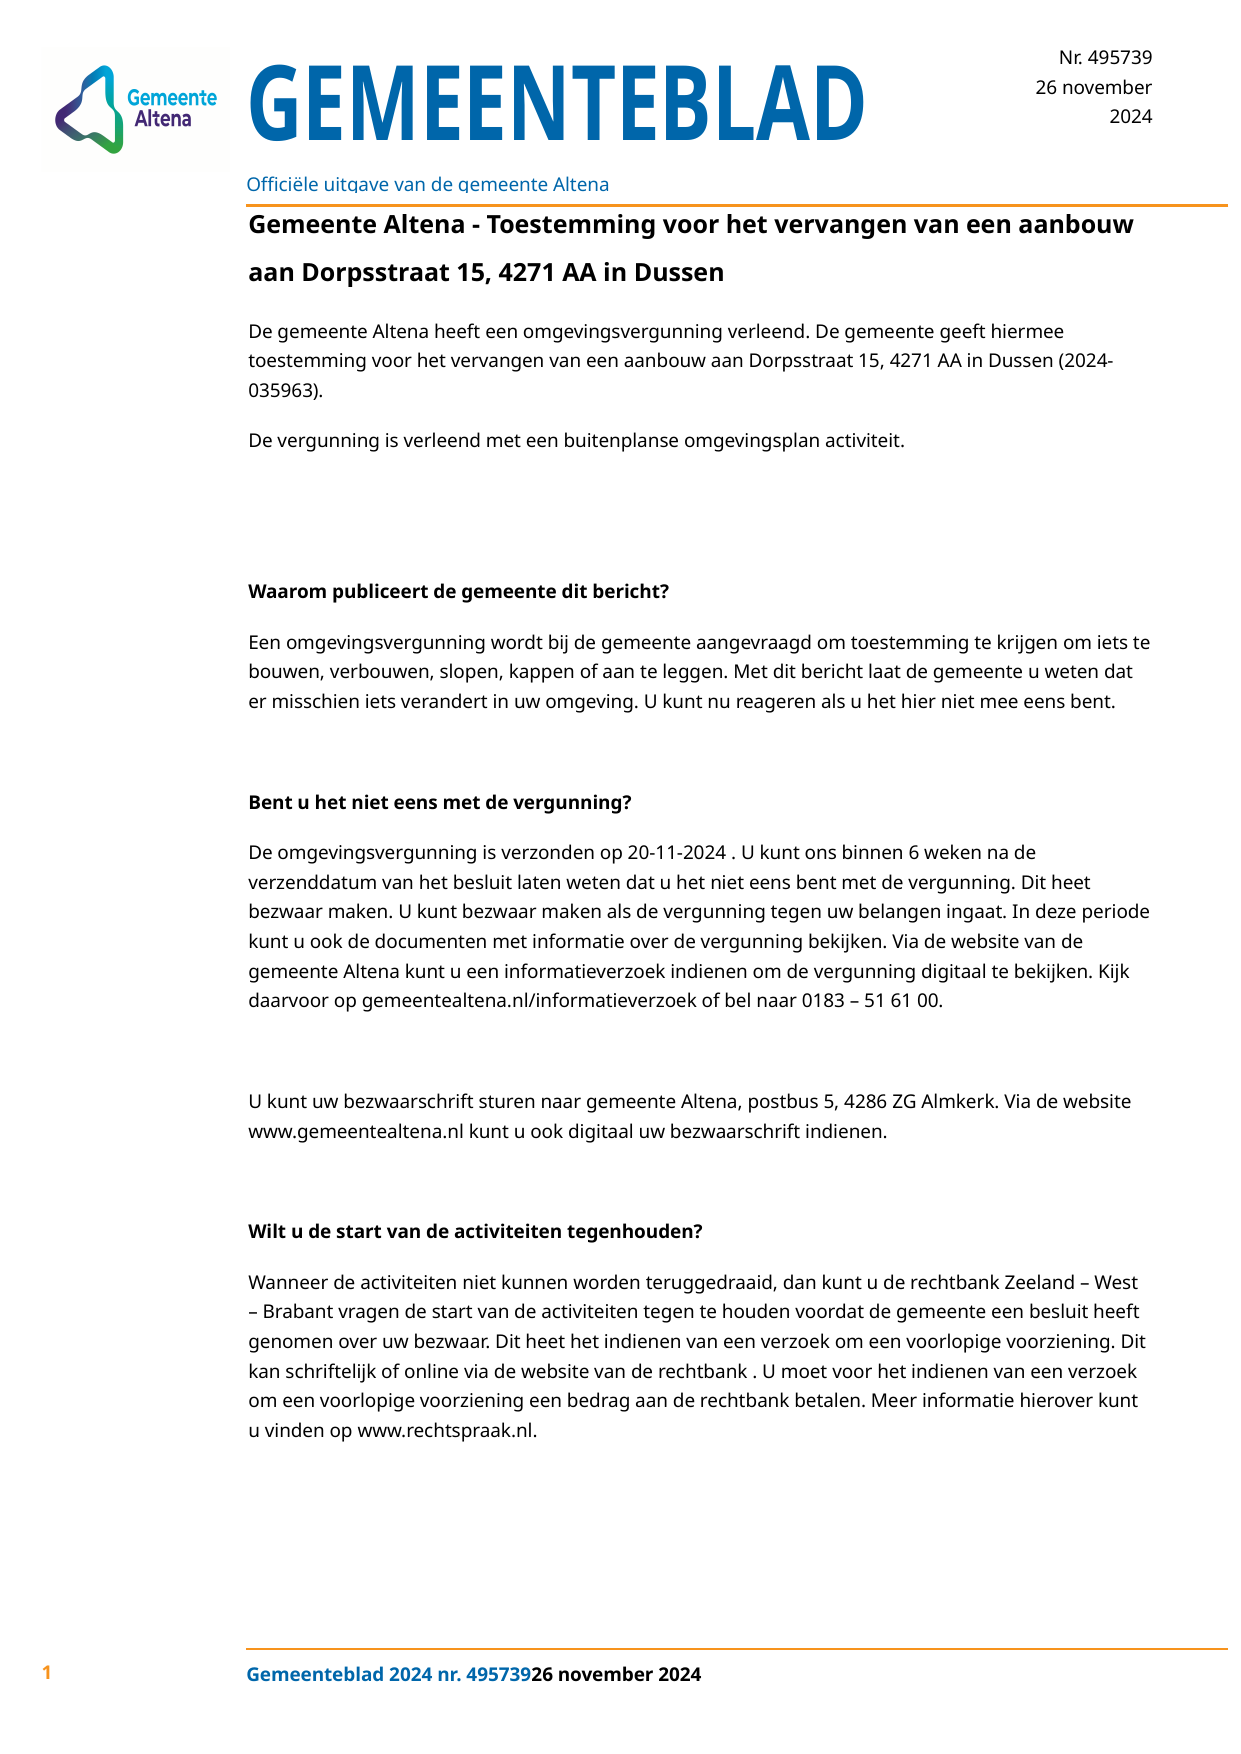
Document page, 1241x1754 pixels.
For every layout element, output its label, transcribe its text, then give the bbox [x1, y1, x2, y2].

text U kunt uw bezwaarschrift sturen naar gemeente Altena, postbus 5, 4286 ZG Almkerk. Via de website www.gemeentealtena.nl kunt u ook digitaal uw bezwaarschrift indienen. [248, 1088, 1152, 1144]
text De omgevingsvergunning is verzonden op 20-11-2024 . U kunt ons binnen 6 weken na de verzenddatum van het besluit laten weten dat u het niet eens bent met de vergunning. Dit heet bezwaar maken. U kunt bezwaar maken als de vergunning tegen uw belangen ingaat. In deze periode kunt u ook de documenten met informatie over de vergunning bekijken. Via de website van de gemeente Altena kunt u een informatieverzoek indienen om de vergunning digitaal te bekijken. Kijk daarvoor op gemeentealtena.nl/informatieverzoek of bel naar 0183 – 51 61 00. [248, 839, 1152, 1013]
picture [41, 47, 231, 172]
text Wilt u de start van de activiteiten tegenhouden? [248, 1219, 1152, 1244]
text Wanneer de activiteiten niet kunnen worden teruggedraaid, dan kunt u de rechtbank Zeeland – West – Brabant vragen de start van de activiteiten tegen te houden voordat de gemeente een besluit heeft genomen over uw bezwaar. Dit heet het indienen van een verzoek om een voorlopige voorziening. Dit kan schriftelijk of online via de website van de rechtbank . U moet voor het indienen van een verzoek om een voorlopige voorziening een bedrag aan de rechtbank betalen. Meer informatie hierover kunt u vinden op www.rechtspraak.nl. [248, 1269, 1152, 1443]
text Gemeente Altena - Toestemming voor het vervangen van een aanbouw aan Dorpsstraat 15, 4271 AA in Dussen [248, 207, 1152, 288]
text Een omgevingsvergunning wordt bij de gemeente aangevraagd om toestemming te krijgen om iets te bouwen, verbouwen, slopen, kappen of aan te leggen. Met dit bericht laat de gemeente u weten dat er misschien iets verandert in uw omgeving. U kunt nu reageren als u het hier niet mee eens bent. [248, 629, 1152, 714]
text Bent u het niet eens met de vergunning? [248, 789, 1152, 815]
text De vergunning is verleend met een buitenplanse omgevingsplan activiteit. [248, 427, 1152, 453]
text De gemeente Altena heeft een omgevingsvergunning verleend. De gemeente geeft hiermee toestemming voor het vervangen van een aanbouw aan Dorpsstraat 15, 4271 AA in Dussen (2024-035963). [248, 318, 1152, 403]
text Waarom publiceert de gemeente dit bericht? [248, 579, 1152, 604]
